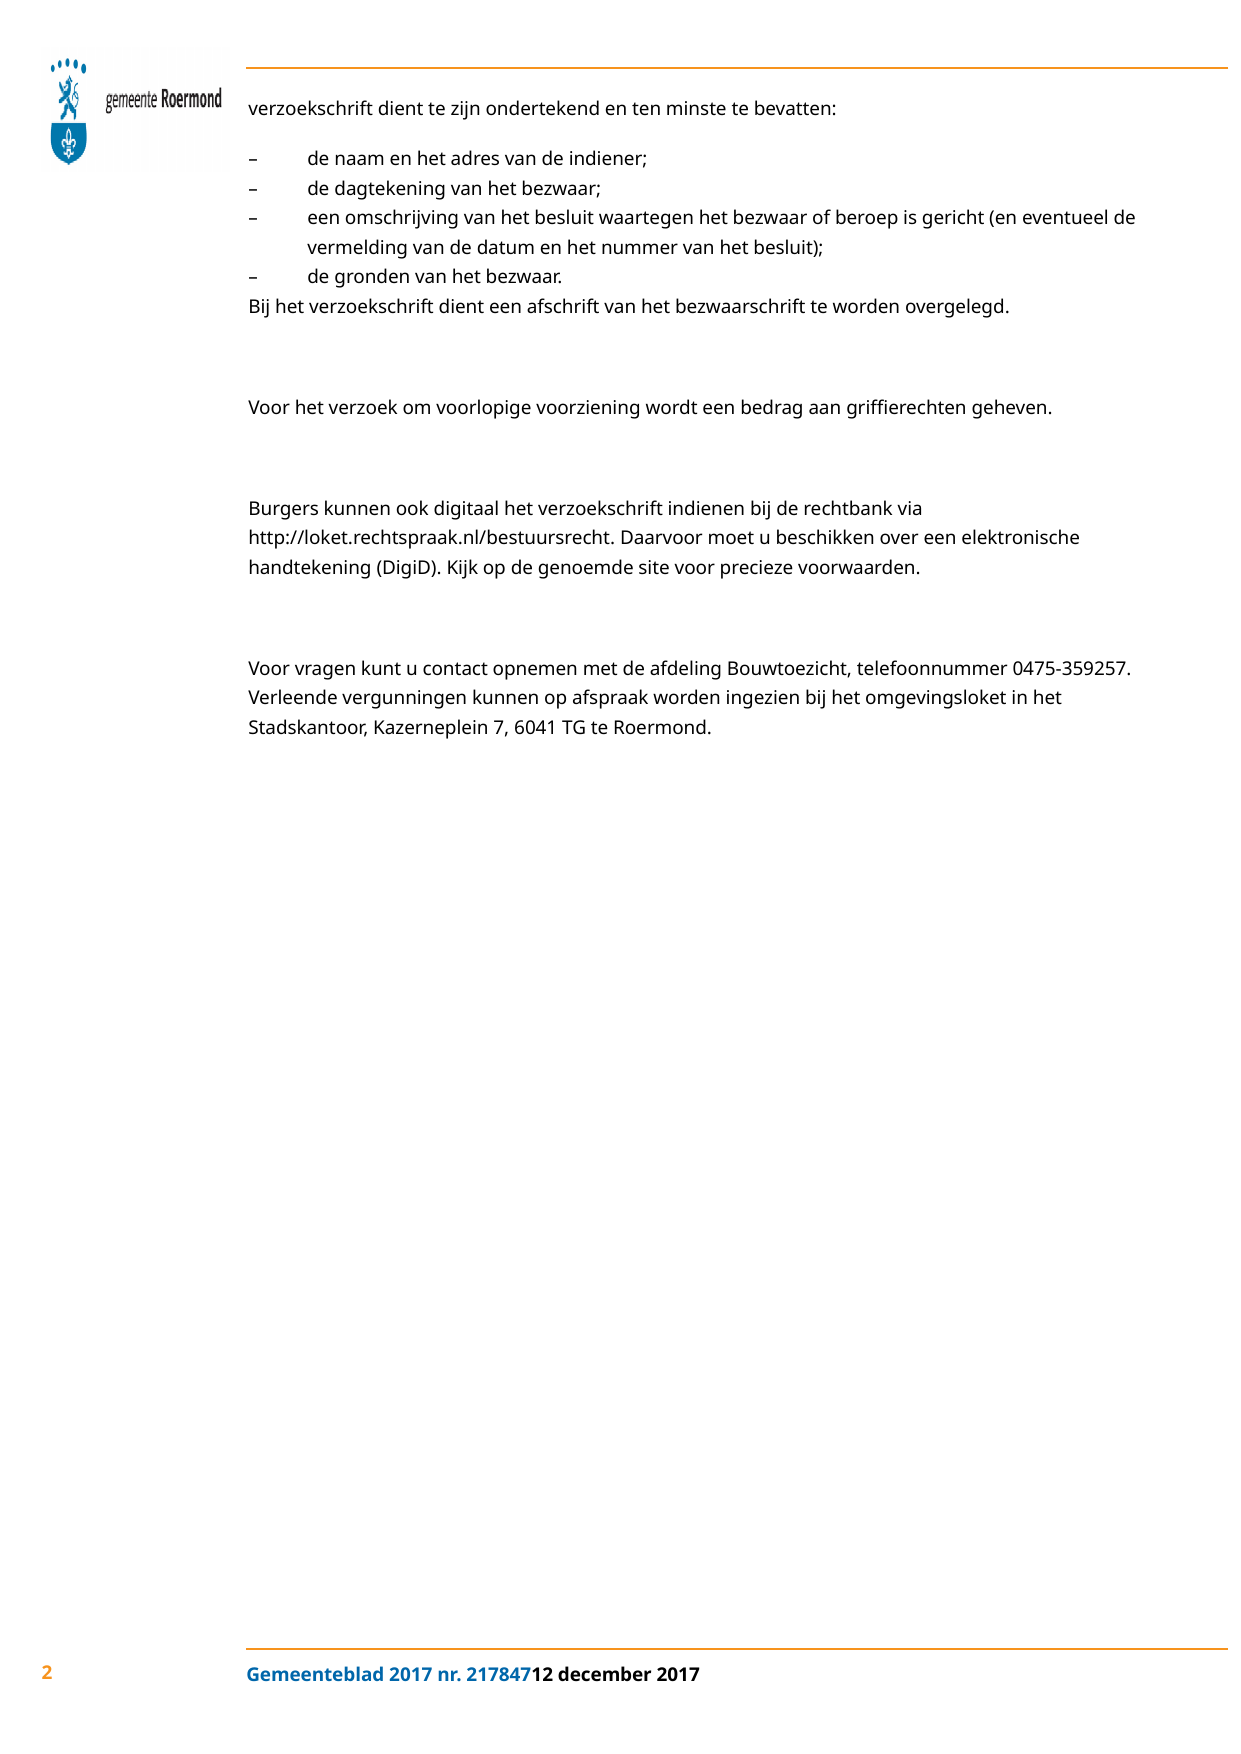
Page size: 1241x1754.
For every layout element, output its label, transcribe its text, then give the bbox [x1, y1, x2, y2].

text Voor vragen kunt u contact opnemen met de afdeling Bouwtoezicht, telefoonnummer 0475-359257. Verleende vergunningen kunnen op afspraak worden ingezien bij het omgevingsloket in het Stadskantoor, Kazerneplein 7, 6041 TG te Roermond. [248, 655, 1152, 740]
picture [41, 47, 231, 172]
text verzoekschrift dient te zijn ondertekend en ten minste te bevatten: [248, 95, 1152, 121]
text Bij het verzoekschrift dient een afschrift van het bezwaarschrift te worden overgelegd. [248, 293, 1152, 319]
list de naam en het adres van de indiener; [248, 145, 1152, 171]
text Voor het verzoek om voorlopige voorziening wordt een bedrag aan griffierechten geheven. [248, 394, 1152, 420]
list een omschrijving van het besluit waartegen het bezwaar of beroep is gericht (en eventueel de vermelding van de datum en het nummer van het besluit); [248, 204, 1152, 260]
list de dagtekening van het bezwaar; [248, 175, 1152, 201]
text Burgers kunnen ook digitaal het verzoekschrift indienen bij de rechtbank via http://loket.rechtspraak.nl/bestuursrecht. Daarvoor moet u beschikken over een elektronische handtekening (DigiD). Kijk op de genoemde site voor precieze voorwaarden. [248, 495, 1152, 580]
list de gronden van het bezwaar. [248, 263, 1152, 289]
